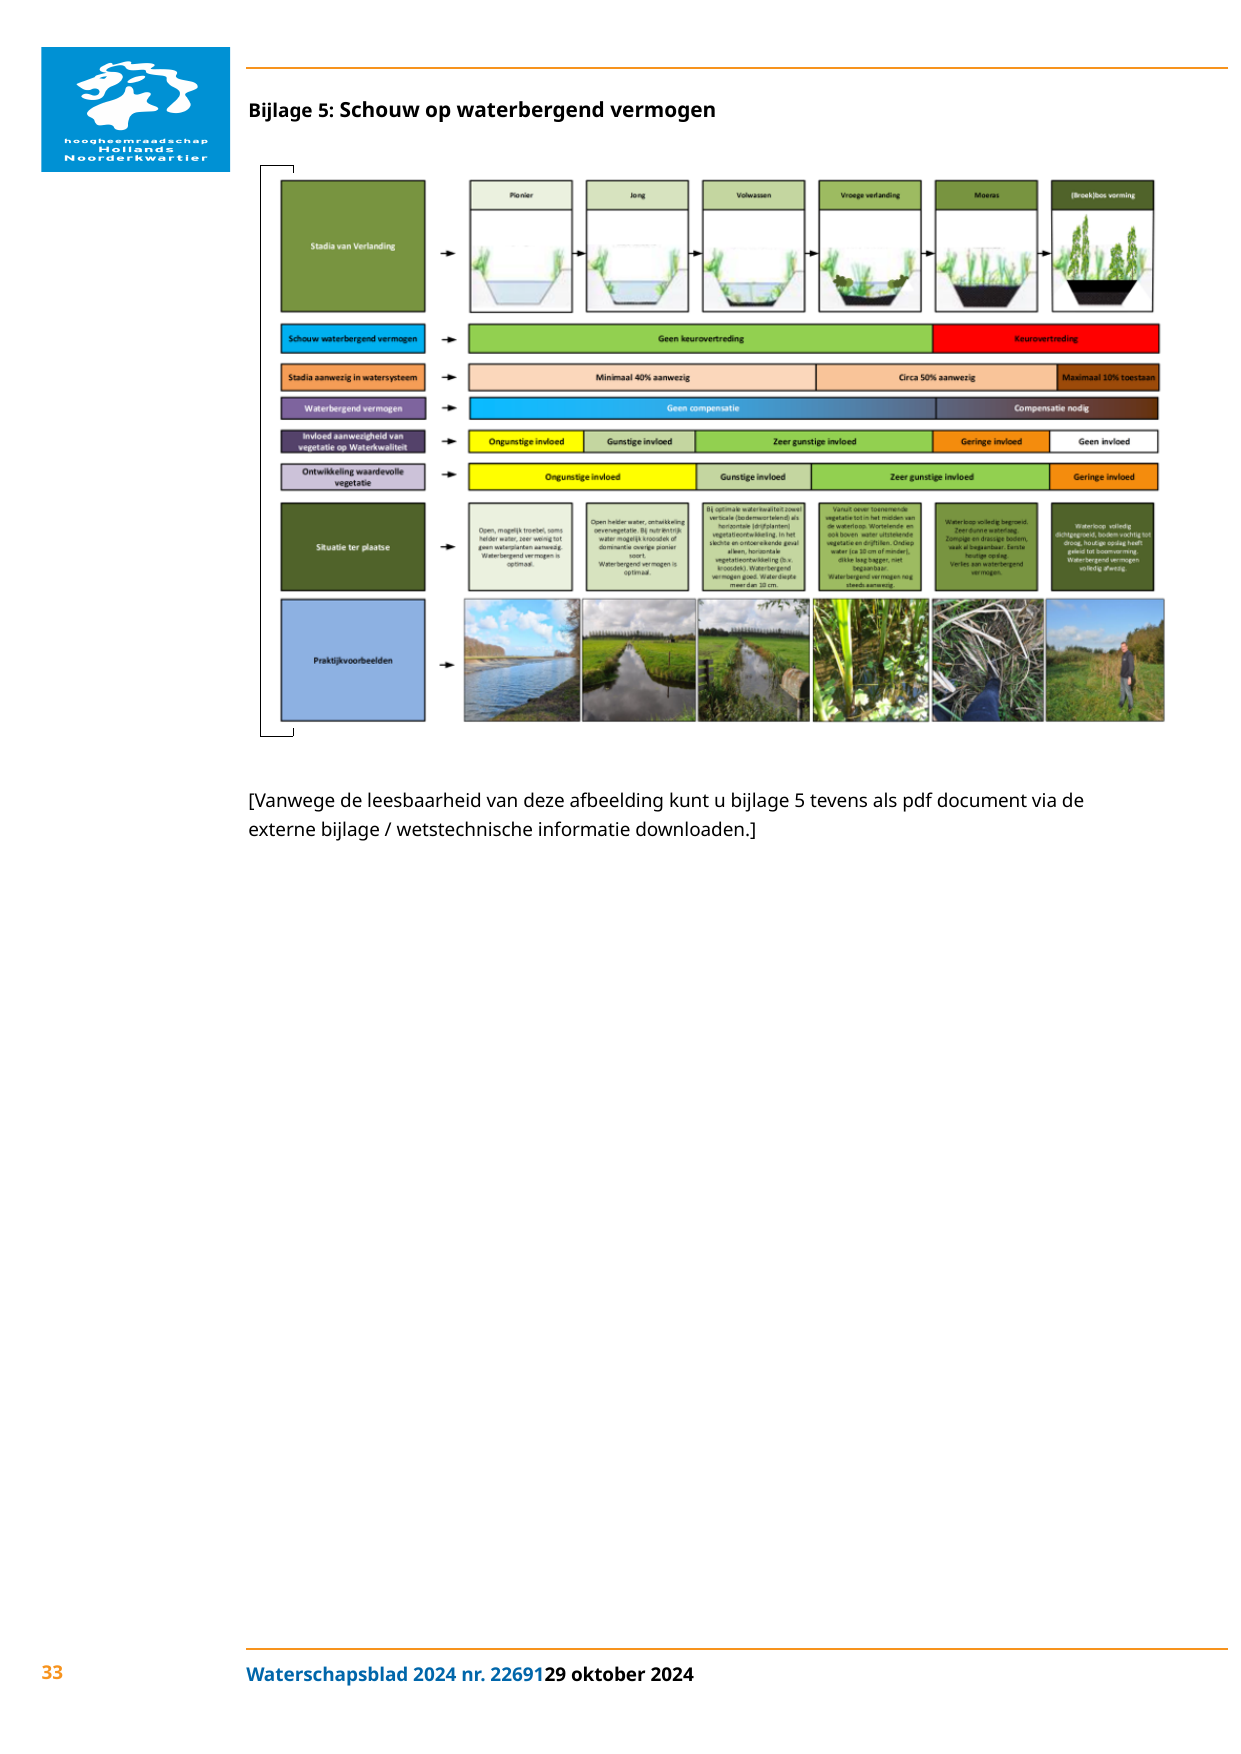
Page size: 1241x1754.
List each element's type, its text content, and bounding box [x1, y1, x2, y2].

picture [268, 173, 1173, 728]
text Bijlage 5: Schouw op waterbergend vermogen [248, 95, 1152, 123]
picture [118, 62, 197, 112]
picture [129, 76, 144, 82]
picture [88, 87, 157, 130]
text [Vanwege de leesbaarheid van deze afbeelding kunt u bijlage 5 tevens als pdf document via de externe bijlage / wetstechnische informatie downloaden.] [248, 787, 1152, 842]
picture [78, 64, 122, 99]
